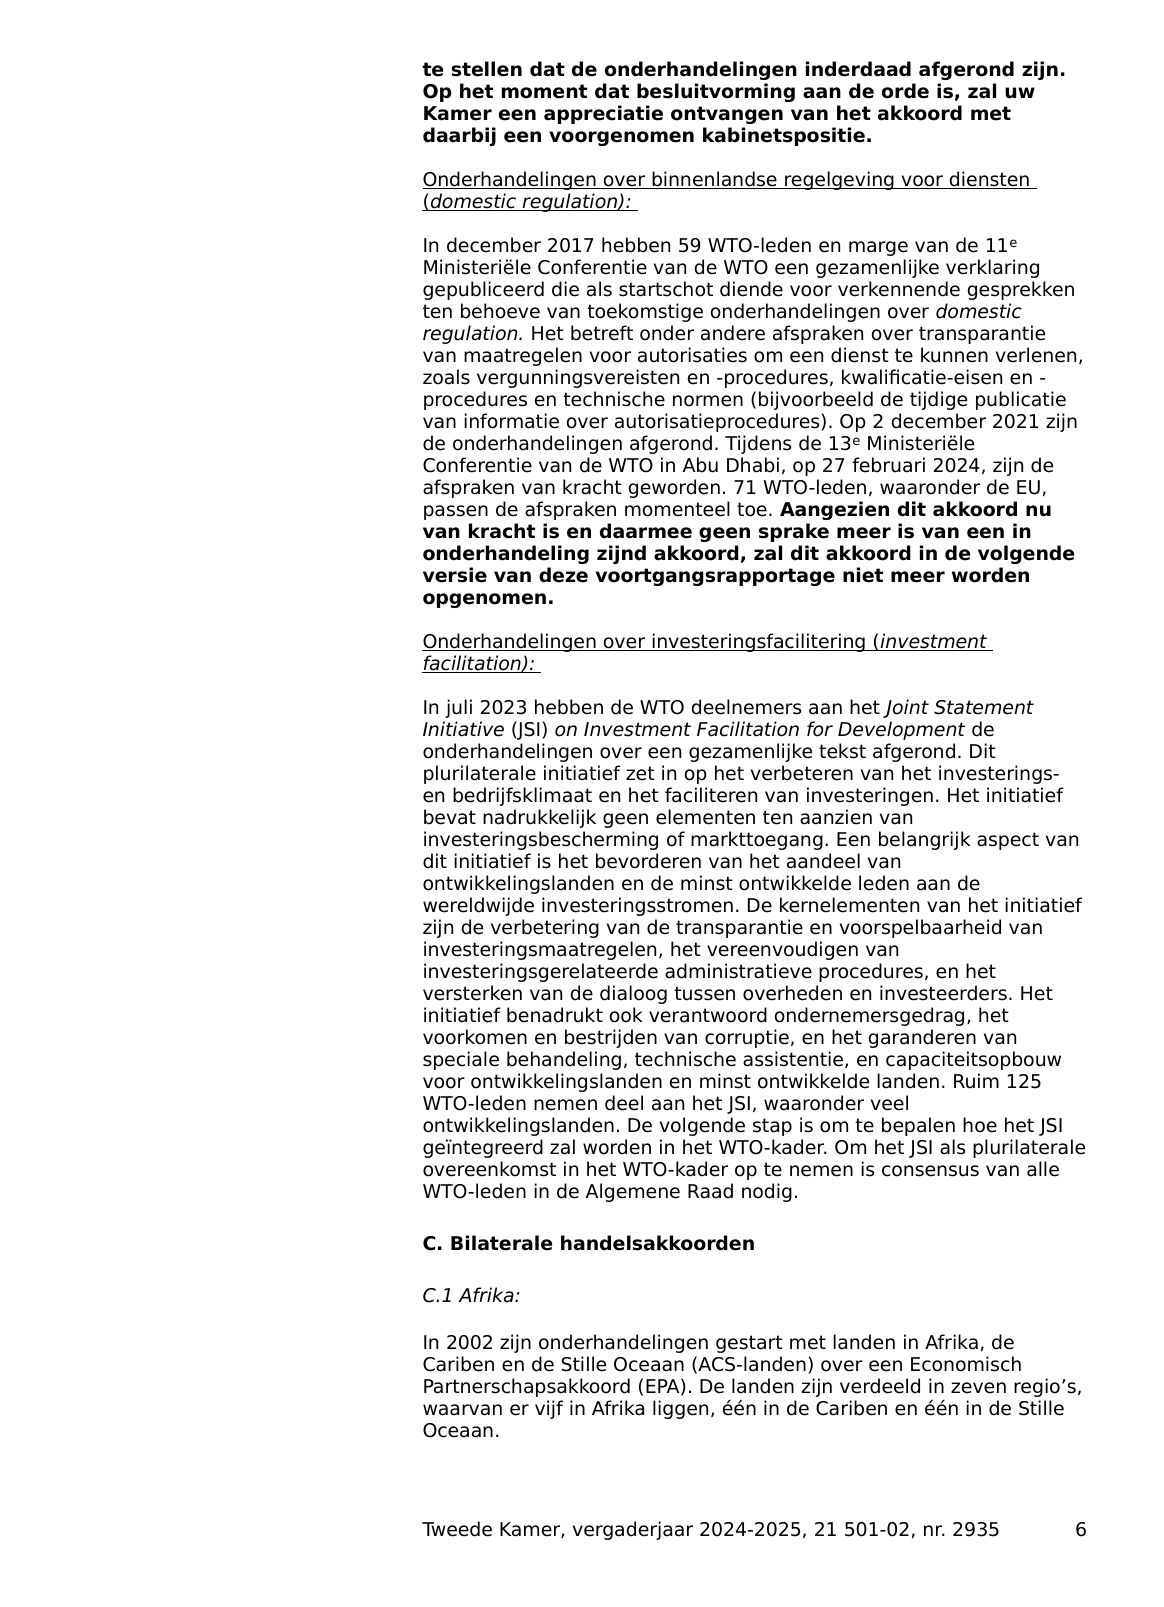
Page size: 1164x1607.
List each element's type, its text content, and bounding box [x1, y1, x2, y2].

text te stellen dat de onderhandelingen inderdaad afgerond zijn. Op het moment dat besluitvorming aan de orde is, zal uw Kamer een appreciatie ontvangen van het akkoord met daarbij een voorgenomen kabinetspositie. [422, 59, 1087, 147]
subtitle Onderhandelingen over binnenlandse regelgeving voor diensten (domestic regulation): [422, 169, 1087, 213]
text In december 2017 hebben 59 WTO-leden en marge van de 11e Ministeriële Conferentie van de WTO een gezamenlijke verklaring gepubliceerd die als startschot diende voor verkennende gesprekken ten behoeve van toekomstige onderhandelingen over domestic regulation. Het betreft onder andere afspraken over transparantie van maatregelen voor autorisaties om een dienst te kunnen verlenen, zoals vergunningsvereisten en -procedures, kwalificatie-eisen en -procedures en technische normen (bijvoorbeeld de tijdige publicatie van informatie over autorisatieprocedures). Op 2 december 2021 zijn de onderhandelingen afgerond. Tijdens de 13e Ministeriële Conferentie van de WTO in Abu Dhabi, op 27 februari 2024, zijn de afspraken van kracht geworden. 71 WTO-leden, waaronder de EU, passen de afspraken momenteel toe. Aangezien dit akkoord nu van kracht is en daarmee geen sprake meer is van een in onderhandeling zijnd akkoord, zal dit akkoord in de volgende versie van deze voortgangsrapportage niet meer worden opgenomen. [422, 235, 1087, 609]
subtitle C. Bilaterale handelsakkoorden [422, 1233, 1087, 1255]
subtitle Onderhandelingen over investeringsfacilitering (investment facilitation): [422, 631, 1087, 675]
text In 2002 zijn onderhandelingen gestart met landen in Afrika, de Cariben en de Stille Oceaan (ACS-landen) over een Economisch Partnerschapsakkoord (EPA). De landen zijn verdeeld in zeven regio’s, waarvan er vijf in Afrika liggen, één in de Cariben en één in de Stille Oceaan. [422, 1332, 1087, 1442]
subtitle C.1 Afrika: [422, 1285, 1087, 1307]
text In juli 2023 hebben de WTO deelnemers aan het Joint Statement Initiative (JSI) on Investment Facilitation for Development de onderhandelingen over een gezamenlijke tekst afgerond. Dit plurilaterale initiatief zet in op het verbeteren van het investerings- en bedrijfsklimaat en het faciliteren van investeringen. Het initiatief bevat nadrukkelijk geen elementen ten aanzien van investeringsbescherming of markttoegang. Een belangrijk aspect van dit initiatief is het bevorderen van het aandeel van ontwikkelingslanden en de minst ontwikkelde leden aan de wereldwijde investeringsstromen. De kernelementen van het initiatief zijn de verbetering van de transparantie en voorspelbaarheid van investeringsmaatregelen, het vereenvoudigen van investeringsgerelateerde administratieve procedures, en het versterken van de dialoog tussen overheden en investeerders. Het initiatief benadrukt ook verantwoord ondernemersgedrag, het voorkomen en bestrijden van corruptie, en het garanderen van speciale behandeling, technische assistentie, en capaciteitsopbouw voor ontwikkelingslanden en minst ontwikkelde landen. Ruim 125 WTO-leden nemen deel aan het JSI, waaronder veel ontwikkelingslanden. De volgende stap is om te bepalen hoe het JSI geïntegreerd zal worden in het WTO-kader. Om het JSI als plurilaterale overeenkomst in het WTO-kader op te nemen is consensus van alle WTO-leden in de Algemene Raad nodig. [422, 697, 1087, 1203]
